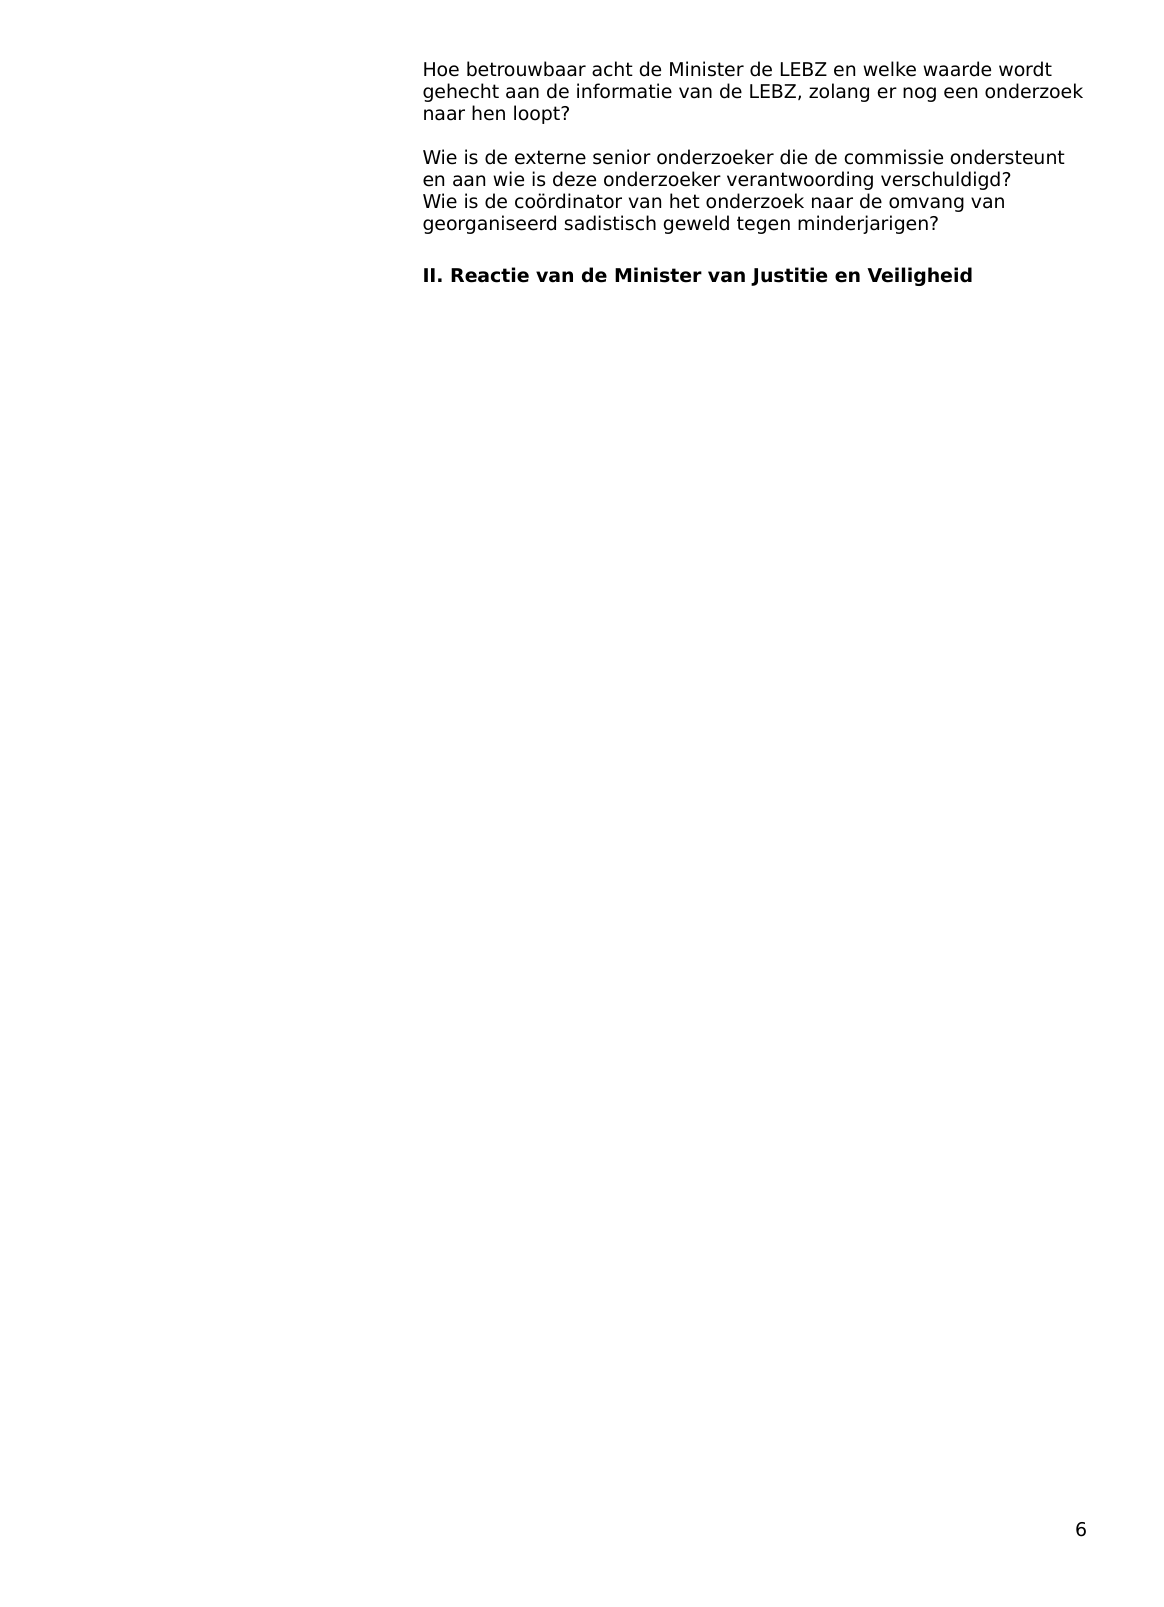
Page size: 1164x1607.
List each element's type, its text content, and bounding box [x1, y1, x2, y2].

subtitle II. Reactie van de Minister van Justitie en Veiligheid [422, 265, 1087, 287]
text Wie is de externe senior onderzoeker die de commissie ondersteunt en aan wie is deze onderzoeker verantwoording verschuldigd? [422, 147, 1087, 191]
text Hoe betrouwbaar acht de Minister de LEBZ en welke waarde wordt gehecht aan de informatie van de LEBZ, zolang er nog een onderzoek naar hen loopt? [422, 59, 1087, 125]
text Wie is de coördinator van het onderzoek naar de omvang van georganiseerd sadistisch geweld tegen minderjarigen? [422, 191, 1087, 235]
